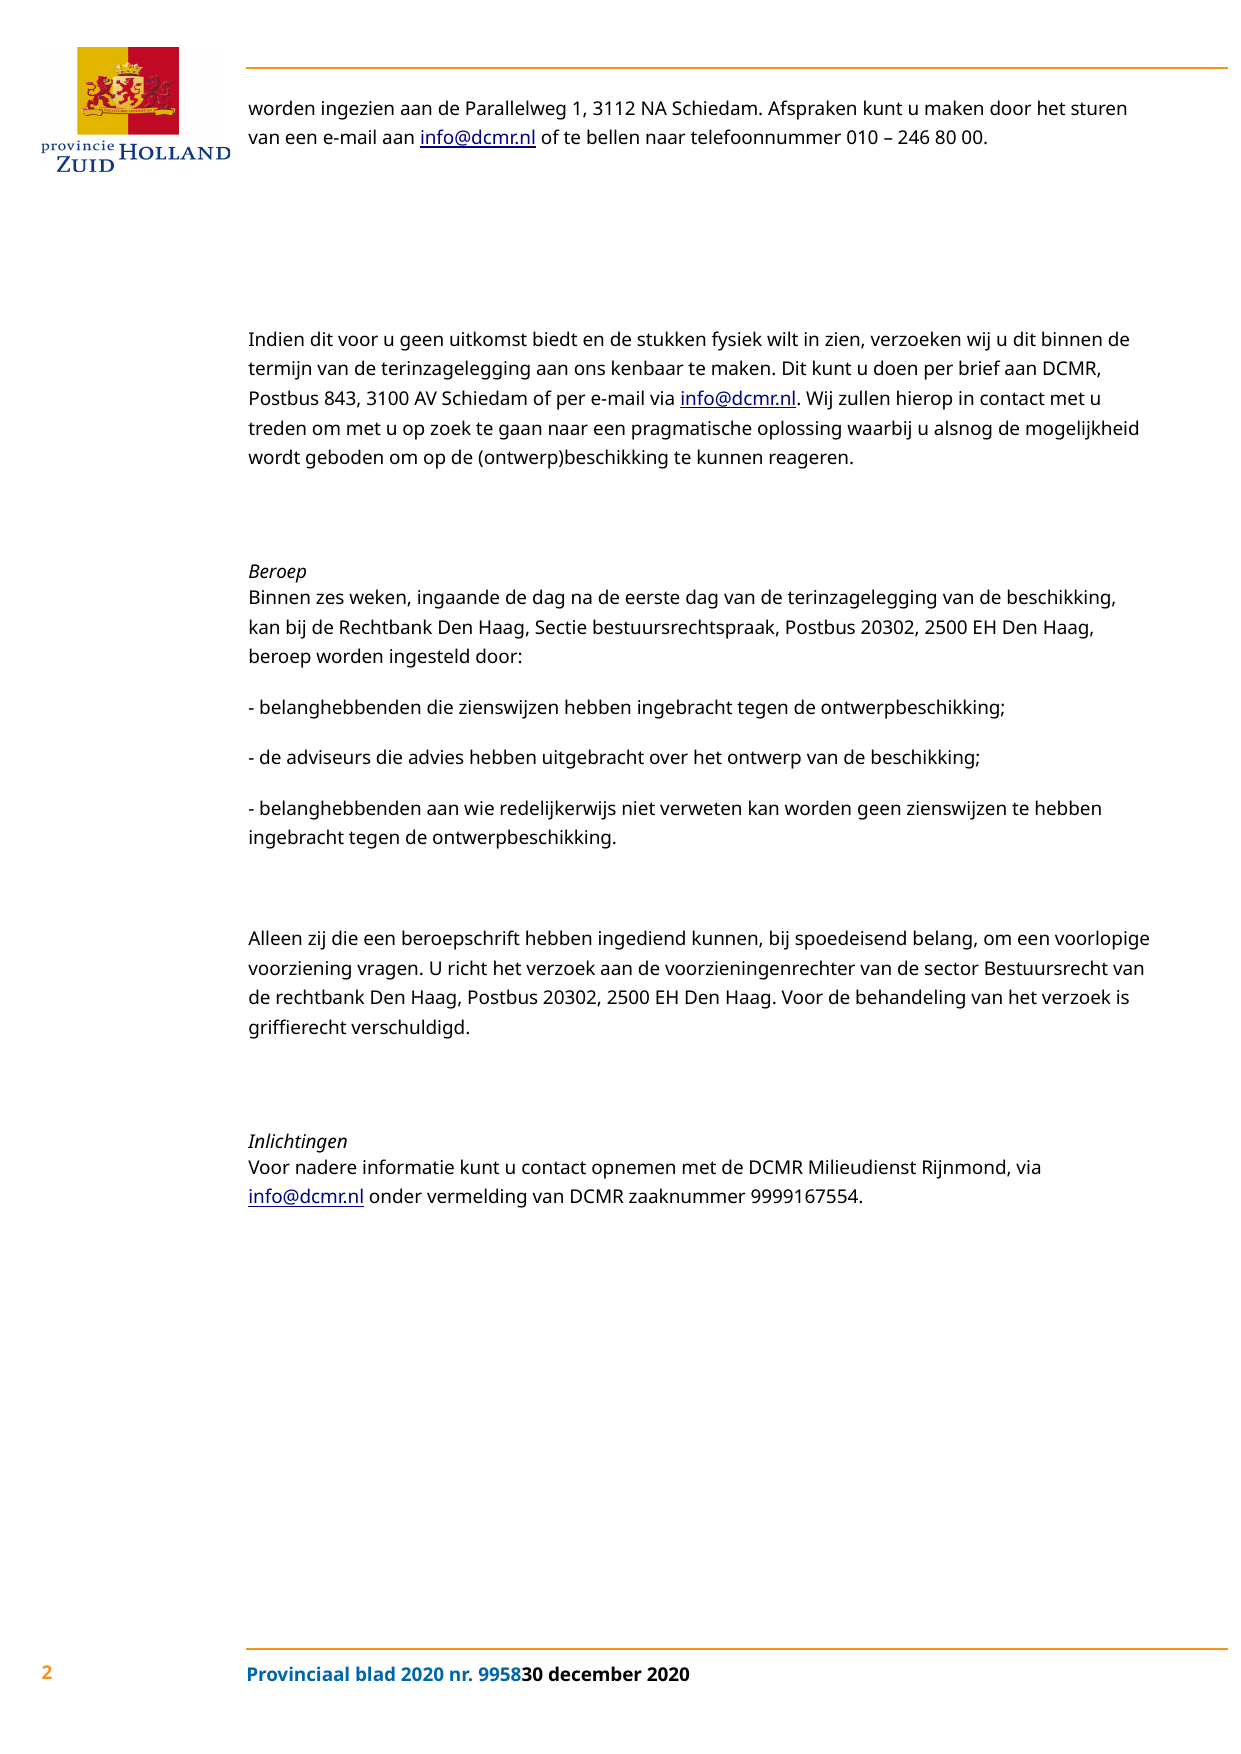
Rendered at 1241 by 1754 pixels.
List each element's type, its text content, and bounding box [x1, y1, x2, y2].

text Voor nadere informatie kunt u contact opnemen met de DCMR Milieudienst Rijnmond, via info@dcmr.nl onder vermelding van DCMR zaaknummer 9999167554. [248, 1154, 1152, 1209]
picture [41, 47, 231, 172]
text - belanghebbenden aan wie redelijkerwijs niet verweten kan worden geen zienswijzen te hebben ingebracht tegen de ontwerpbeschikking. [248, 795, 1152, 850]
text worden ingezien aan de Parallelweg 1, 3112 NA Schiedam. Afspraken kunt u maken door het sturen van een e-mail aan info@dcmr.nl of te bellen naar telefoonnummer 010 – 246 80 00. [248, 95, 1152, 150]
text Alleen zij die een beroepschrift hebben ingediend kunnen, bij spoedeisend belang, om een voorlopige voorziening vragen. U richt het verzoek aan de voorzieningenrechter van de sector Bestuursrecht van de rechtbank Den Haag, Postbus 20302, 2500 EH Den Haag. Voor de behandeling van het verzoek is griffierecht verschuldigd. [248, 925, 1152, 1040]
text Binnen zes weken, ingaande de dag na de eerste dag van de terinzagelegging van de beschikking, kan bij de Rechtbank Den Haag, Sectie bestuursrechtspraak, Postbus 20302, 2500 EH Den Haag, beroep worden ingesteld door: [248, 584, 1152, 669]
text - de adviseurs die advies hebben uitgebracht over het ontwerp van de beschikking; [248, 744, 1152, 770]
text Beroep [248, 559, 1152, 584]
text Indien dit voor u geen uitkomst biedt en de stukken fysiek wilt in zien, verzoeken wij u dit binnen de termijn van de terinzagelegging aan ons kenbaar te maken. Dit kunt u doen per brief aan DCMR, Postbus 843, 3100 AV Schiedam of per e-mail via info@dcmr.nl. Wij zullen hierop in contact met u treden om met u op zoek te gaan naar een pragmatische oplossing waarbij u alsnog de mogelijkheid wordt geboden om op de (ontwerp)beschikking te kunnen reageren. [248, 326, 1152, 470]
text Inlichtingen [248, 1128, 1152, 1154]
text - belanghebbenden die zienswijzen hebben ingebracht tegen de ontwerpbeschikking; [248, 694, 1152, 720]
